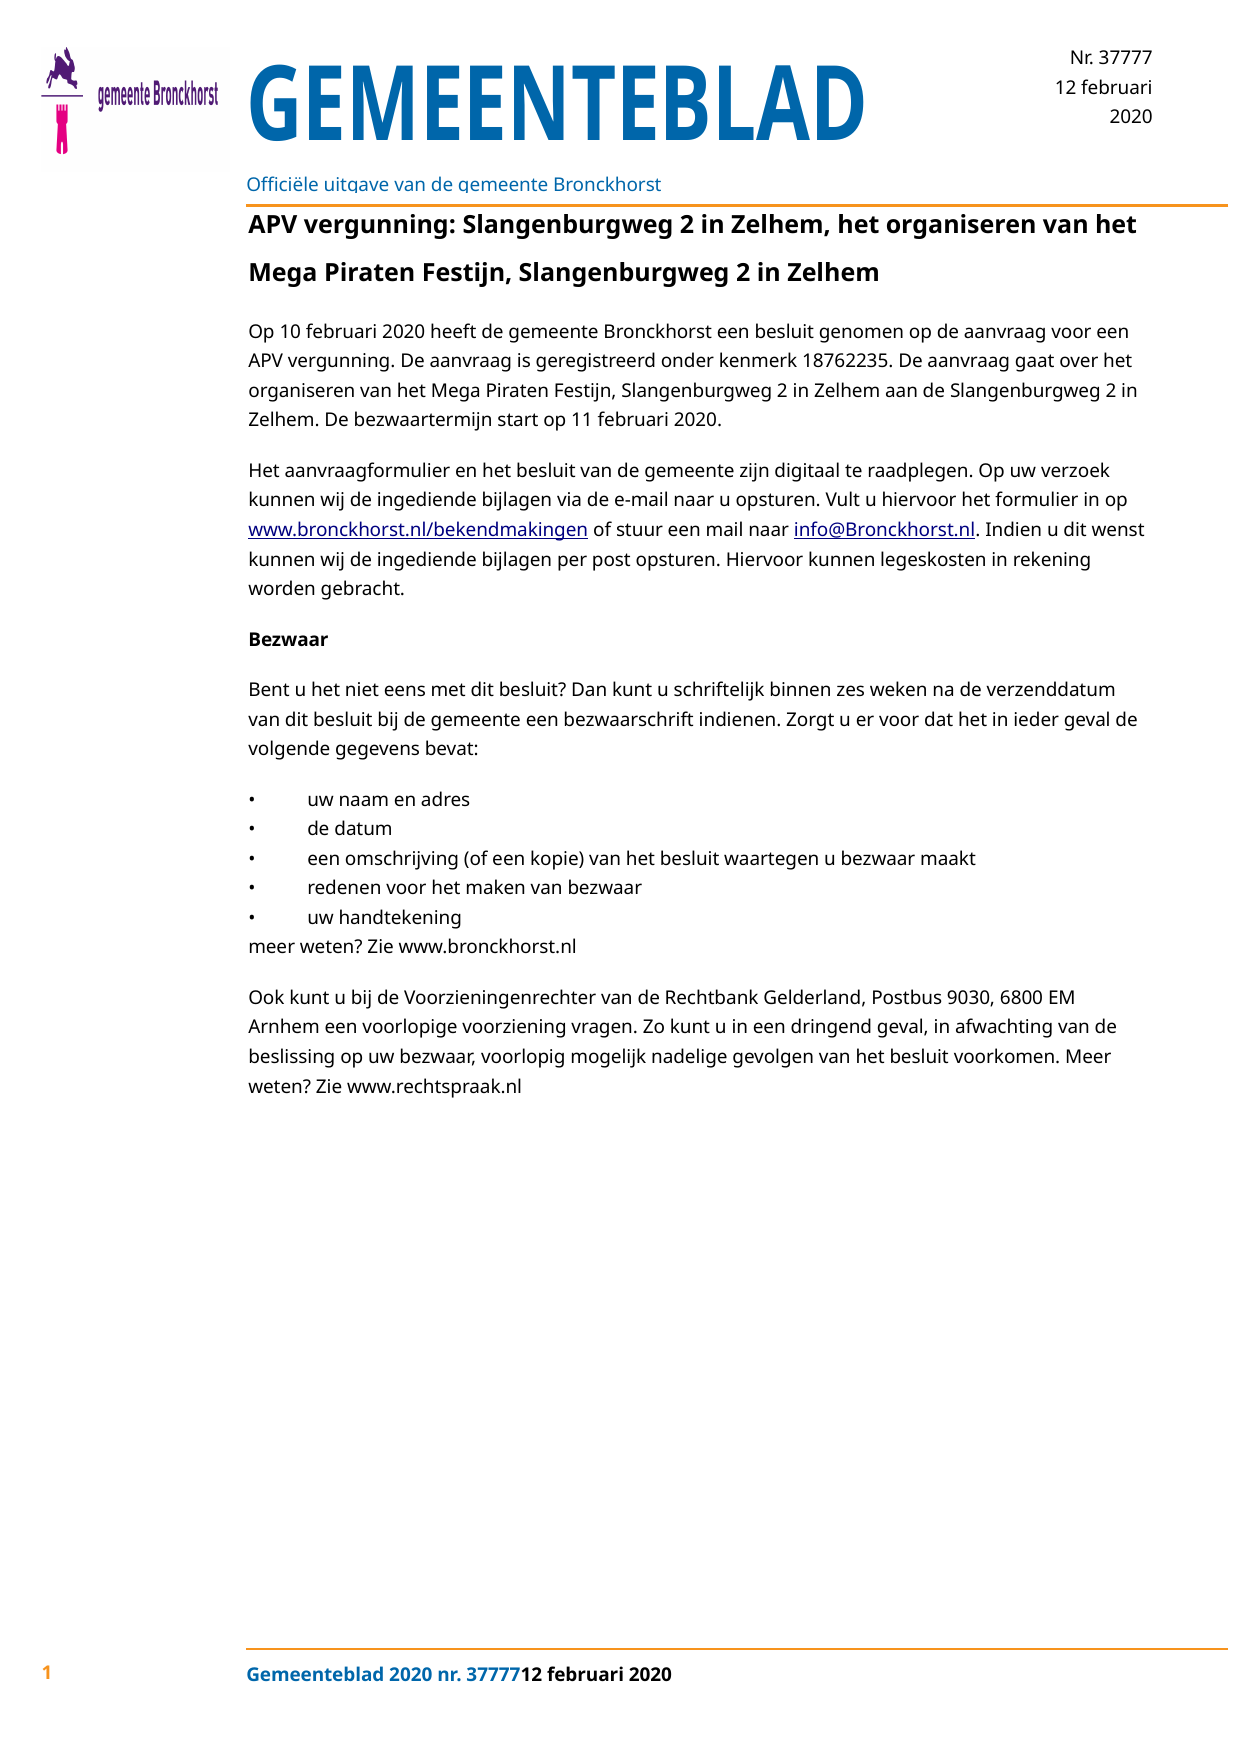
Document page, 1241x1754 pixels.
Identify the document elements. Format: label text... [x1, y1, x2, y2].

list uw naam en adres [248, 786, 1152, 812]
text APV vergunning: Slangenburgweg 2 in Zelhem, het organiseren van het Mega Piraten Festijn, Slangenburgweg 2 in Zelhem [248, 207, 1152, 288]
text Bezwaar [248, 626, 1152, 652]
text meer weten? Zie www.bronckhorst.nl [248, 934, 1152, 959]
text Ook kunt u bij de Voorzieningenrechter van de Rechtbank Gelderland, Postbus 9030, 6800 EM Arnhem een voorlopige voorziening vragen. Zo kunt u in een dringend geval, in afwachting van de beslissing op uw bezwaar, voorlopig mogelijk nadelige gevolgen van het besluit voorkomen. Meer weten? Zie www.rechtspraak.nl [248, 984, 1152, 1099]
text Bent u het niet eens met dit besluit? Dan kunt u schriftelijk binnen zes weken na de verzenddatum van dit besluit bij de gemeente een bezwaarschrift indienen. Zorgt u er voor dat het in ieder geval de volgende gegevens bevat: [248, 676, 1152, 761]
list de datum [248, 815, 1152, 841]
list een omschrijving (of een kopie) van het besluit waartegen u bezwaar maakt [248, 845, 1152, 871]
list uw handtekening [248, 904, 1152, 930]
text Op 10 februari 2020 heeft de gemeente Bronckhorst een besluit genomen op de aanvraag voor een APV vergunning. De aanvraag is geregistreerd onder kenmerk 18762235. De aanvraag gaat over het organiseren van het Mega Piraten Festijn, Slangenburgweg 2 in Zelhem aan de Slangenburgweg 2 in Zelhem. De bezwaartermijn start op 11 februari 2020. [248, 318, 1152, 432]
text Het aanvraagformulier en het besluit van de gemeente zijn digitaal te raadplegen. Op uw verzoek kunnen wij de ingediende bijlagen via de e-mail naar u opsturen. Vult u hiervoor het formulier in op www.bronckhorst.nl/bekendmakingen of stuur een mail naar info@Bronckhorst.nl. Indien u dit wenst kunnen wij de ingediende bijlagen per post opsturen. Hiervoor kunnen legeskosten in rekening worden gebracht. [248, 457, 1152, 601]
list redenen voor het maken van bezwaar [248, 874, 1152, 900]
picture [41, 47, 231, 172]
